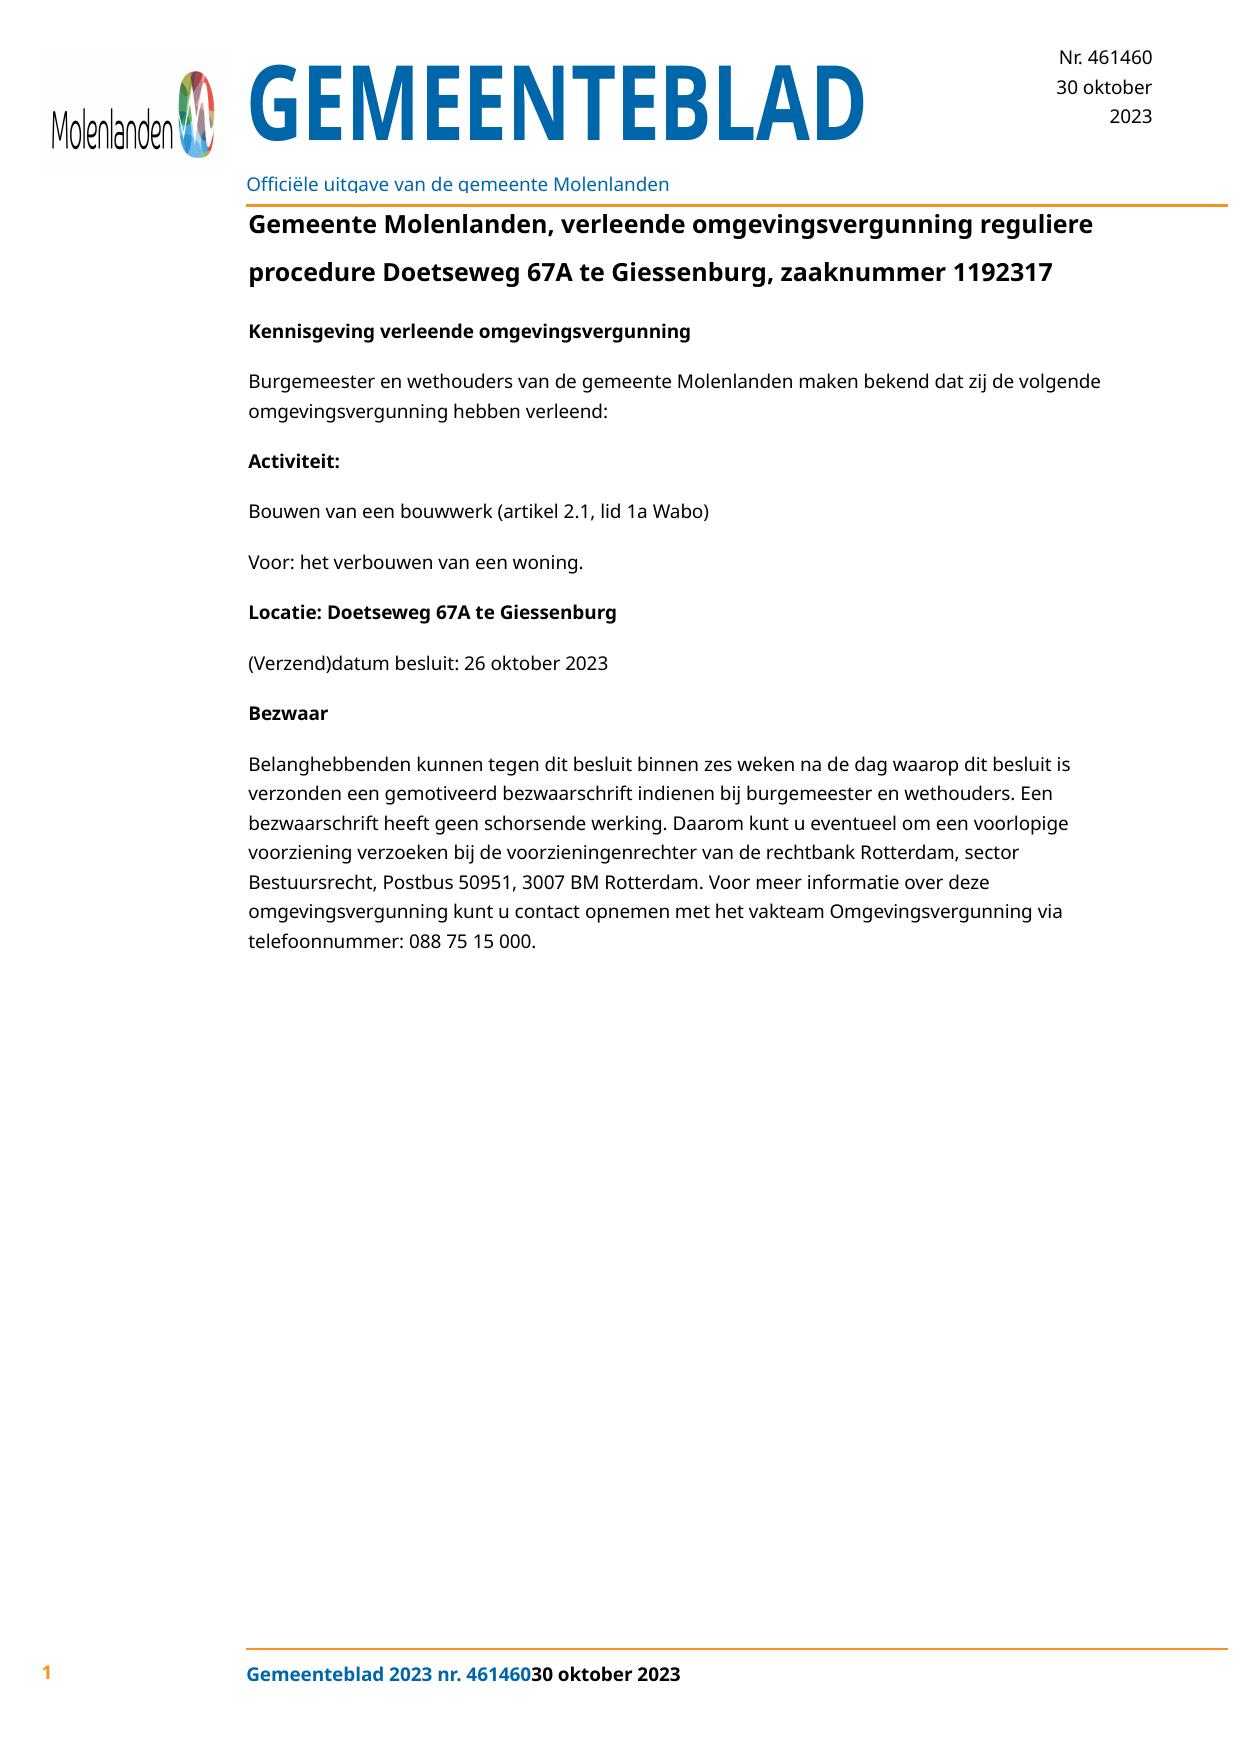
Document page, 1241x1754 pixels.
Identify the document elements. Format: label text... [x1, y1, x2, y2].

text Burgemeester en wethouders van de gemeente Molenlanden maken bekend dat zij de volgende omgevingsvergunning hebben verleend: [248, 368, 1152, 424]
text Kennisgeving verleende omgevingsvergunning [248, 318, 1152, 344]
text Locatie: Doetseweg 67A te Giessenburg [248, 599, 1152, 625]
text Gemeente Molenlanden, verleende omgevingsvergunning reguliere procedure Doetseweg 67A te Giessenburg, zaaknummer 1192317 [248, 207, 1152, 288]
text Bezwaar [248, 700, 1152, 726]
text Belanghebbenden kunnen tegen dit besluit binnen zes weken na de dag waarop dit besluit is verzonden een gemotiveerd bezwaarschrift indienen bij burgemeester en wethouders. Een bezwaarschrift heeft geen schorsende werking. Daarom kunt u eventueel om een voorlopige voorziening verzoeken bij de voorzieningenrechter van de rechtbank Rotterdam, sector Bestuursrecht, Postbus 50951, 3007 BM Rotterdam. Voor meer informatie over deze omgevingsvergunning kunt u contact opnemen met het vakteam Omgevingsvergunning via telefoonnummer: 088 75 15 000. [248, 751, 1152, 954]
text Bouwen van een bouwwerk (artikel 2.1, lid 1a Wabo) [248, 499, 1152, 524]
text (Verzend)datum besluit: 26 oktober 2023 [248, 650, 1152, 676]
text Activiteit: [248, 448, 1152, 474]
picture [41, 47, 231, 172]
text Voor: het verbouwen van een woning. [248, 549, 1152, 575]
